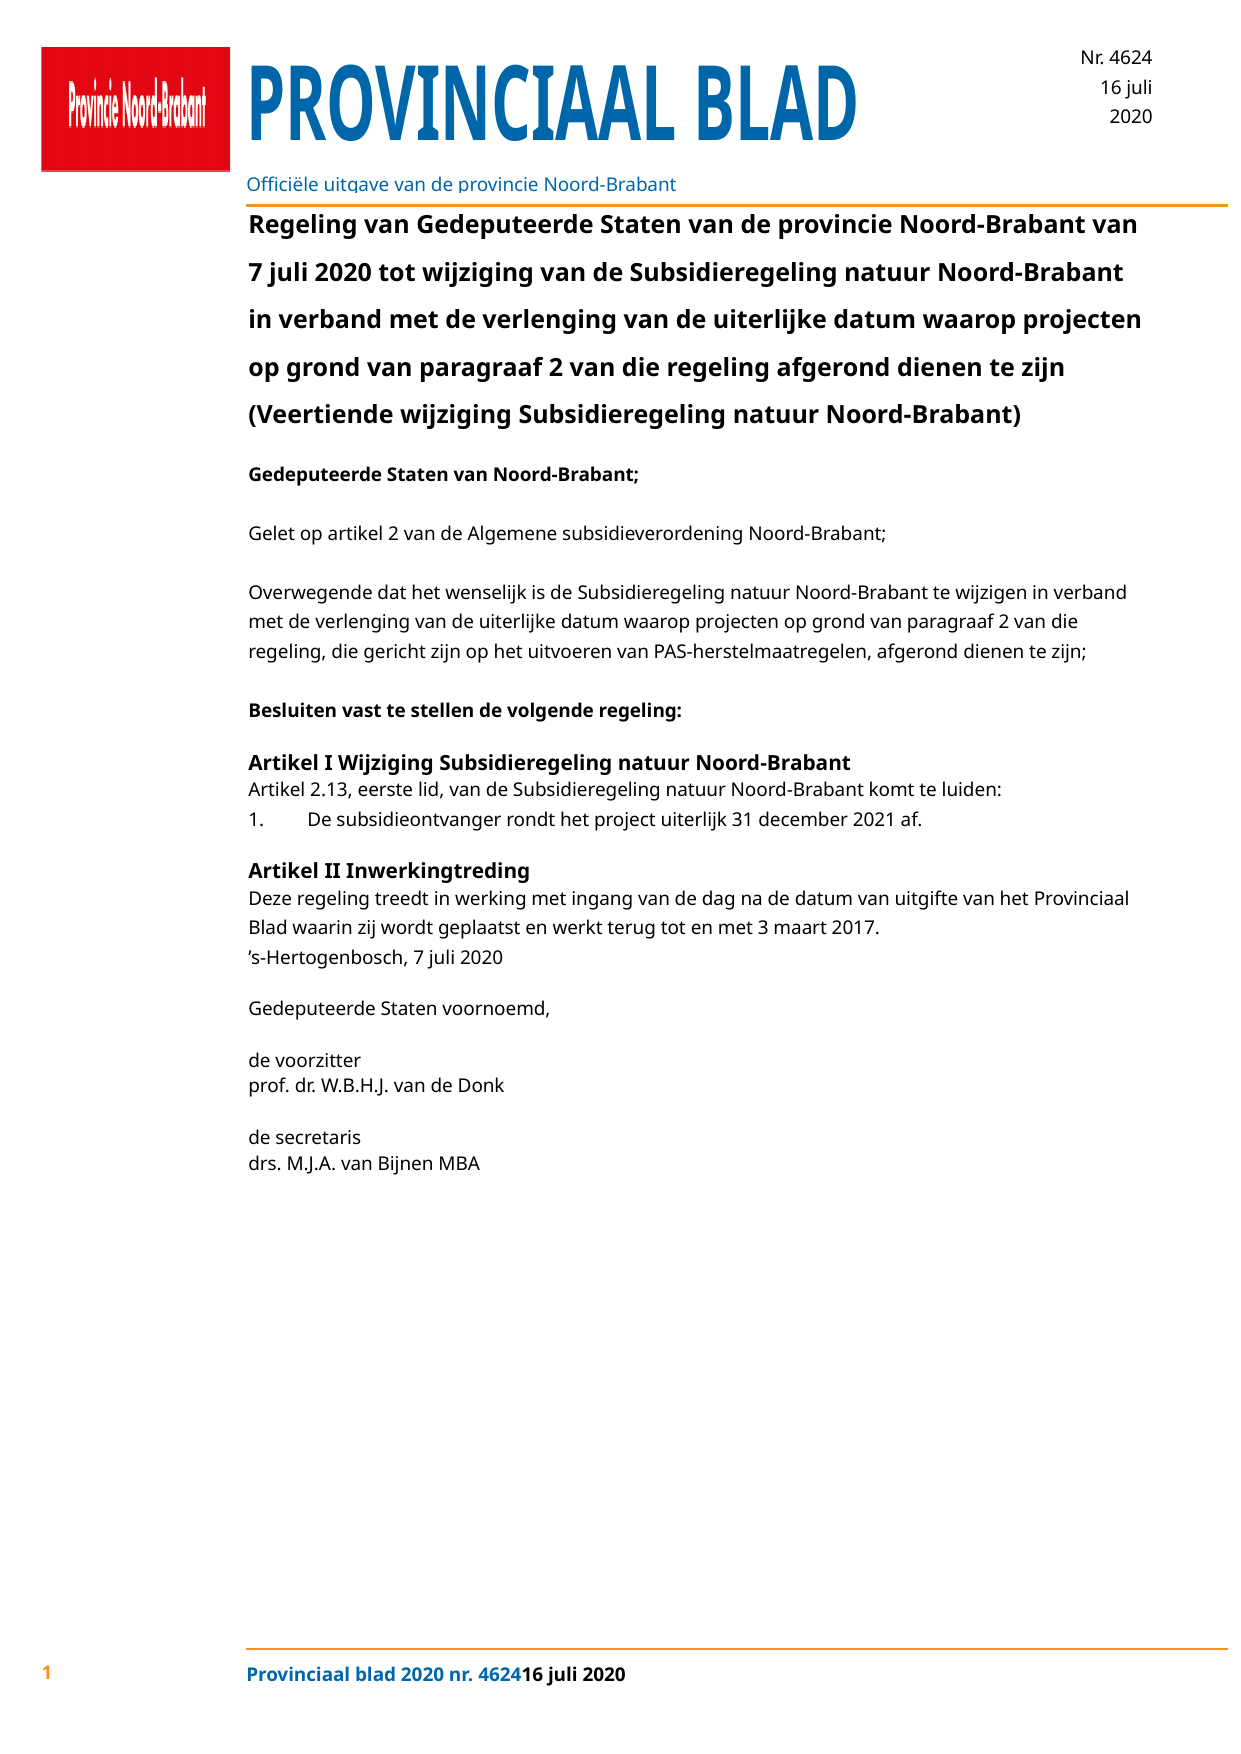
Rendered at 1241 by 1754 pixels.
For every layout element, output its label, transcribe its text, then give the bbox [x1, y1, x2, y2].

text Artikel II Inwerkingtreding [248, 856, 1152, 885]
text Besluiten vast te stellen de volgende regeling: [248, 697, 1152, 723]
text de secretaris [248, 1124, 1152, 1150]
text Artikel I Wijziging Subsidieregeling natuur Noord-Brabant [248, 748, 1152, 776]
text drs. M.J.A. van Bijnen MBA [248, 1150, 1152, 1175]
text Gedeputeerde Staten van Noord-Brabant; [248, 461, 1152, 486]
text prof. dr. W.B.H.J. van de Donk [248, 1072, 1152, 1098]
text Regeling van Gedeputeerde Staten van de provincie Noord-Brabant van 7 juli 2020 tot wijziging van de Subsidieregeling natuur Noord-Brabant in verband met de verlenging van de uiterlijke datum waarop projecten op grond van paragraaf 2 van die regeling afgerond dienen te zijn (Veertiende wijziging Subsidieregeling natuur Noord-Brabant) [248, 207, 1152, 431]
text ’s-Hertogenbosch, 7 juli 2020 [248, 944, 1152, 969]
text Artikel 2.13, eerste lid, van de Subsidieregeling natuur Noord-Brabant komt te luiden: [248, 776, 1152, 802]
list De subsidieontvanger rondt het project uiterlijk 31 december 2021 af. [248, 806, 1152, 832]
text Gelet op artikel 2 van de Algemene subsidieverordening Noord-Brabant; [248, 520, 1152, 546]
picture [41, 47, 231, 172]
text de voorzitter [248, 1047, 1152, 1072]
text Overwegende dat het wenselijk is de Subsidieregeling natuur Noord-Brabant te wijzigen in verband met de verlenging van de uiterlijke datum waarop projecten op grond van paragraaf 2 van die regeling, die gericht zijn op het uitvoeren van PAS-herstelmaatregelen, afgerond dienen te zijn; [248, 579, 1152, 664]
text Gedeputeerde Staten voornoemd, [248, 995, 1152, 1021]
text Deze regeling treedt in werking met ingang van de dag na de datum van uitgifte van het Provinciaal Blad waarin zij wordt geplaatst en werkt terug tot en met 3 maart 2017. [248, 885, 1152, 940]
